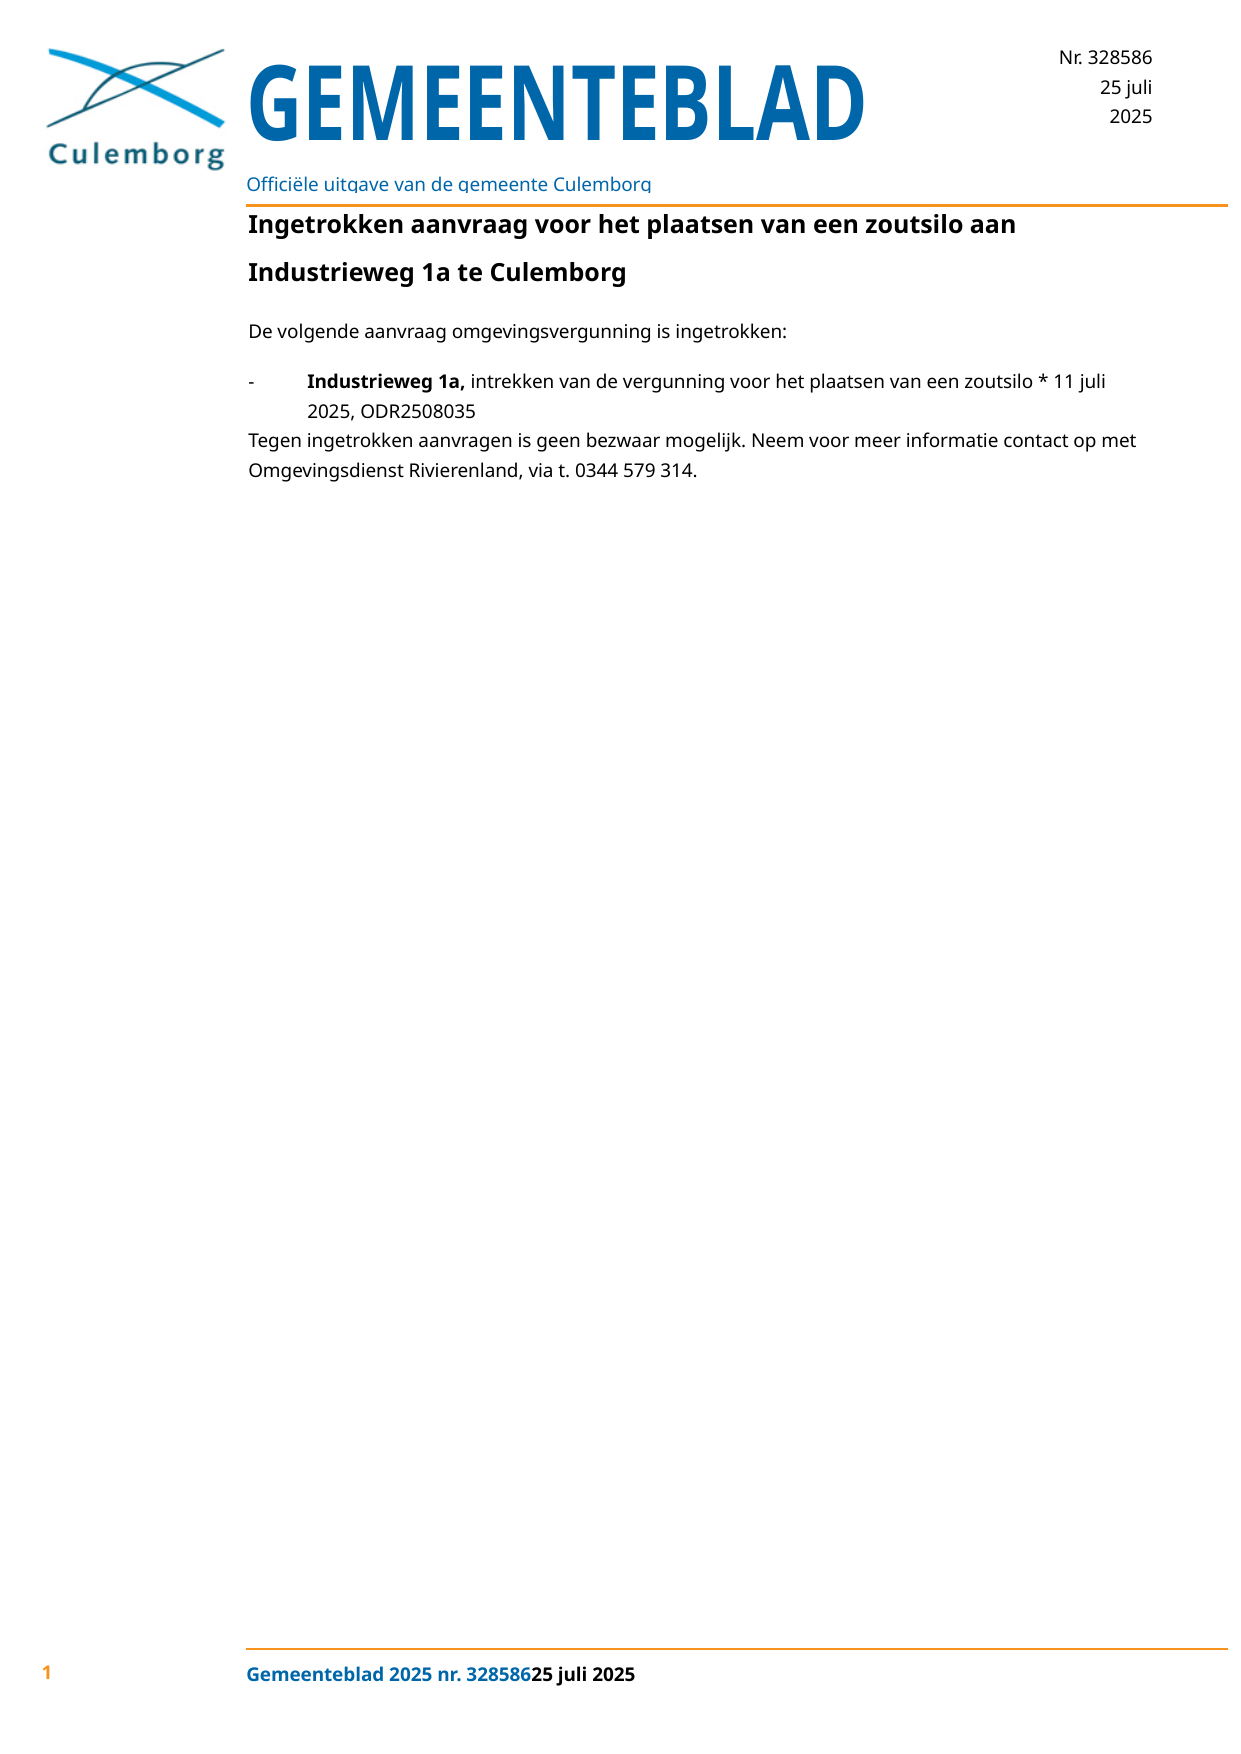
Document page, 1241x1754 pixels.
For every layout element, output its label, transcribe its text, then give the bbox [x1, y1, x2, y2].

list Industrieweg 1a, intrekken van de vergunning voor het plaatsen van een zoutsilo * 11 juli 2025, ODR2508035 [248, 368, 1152, 424]
text Ingetrokken aanvraag voor het plaatsen van een zoutsilo aan Industrieweg 1a te Culemborg [248, 207, 1152, 288]
picture [41, 47, 231, 172]
text Tegen ingetrokken aanvragen is geen bezwaar mogelijk. Neem voor meer informatie contact op met Omgevingsdienst Rivierenland, via t. 0344 579 314. [248, 427, 1152, 483]
text De volgende aanvraag omgevingsvergunning is ingetrokken: [248, 318, 1152, 344]
